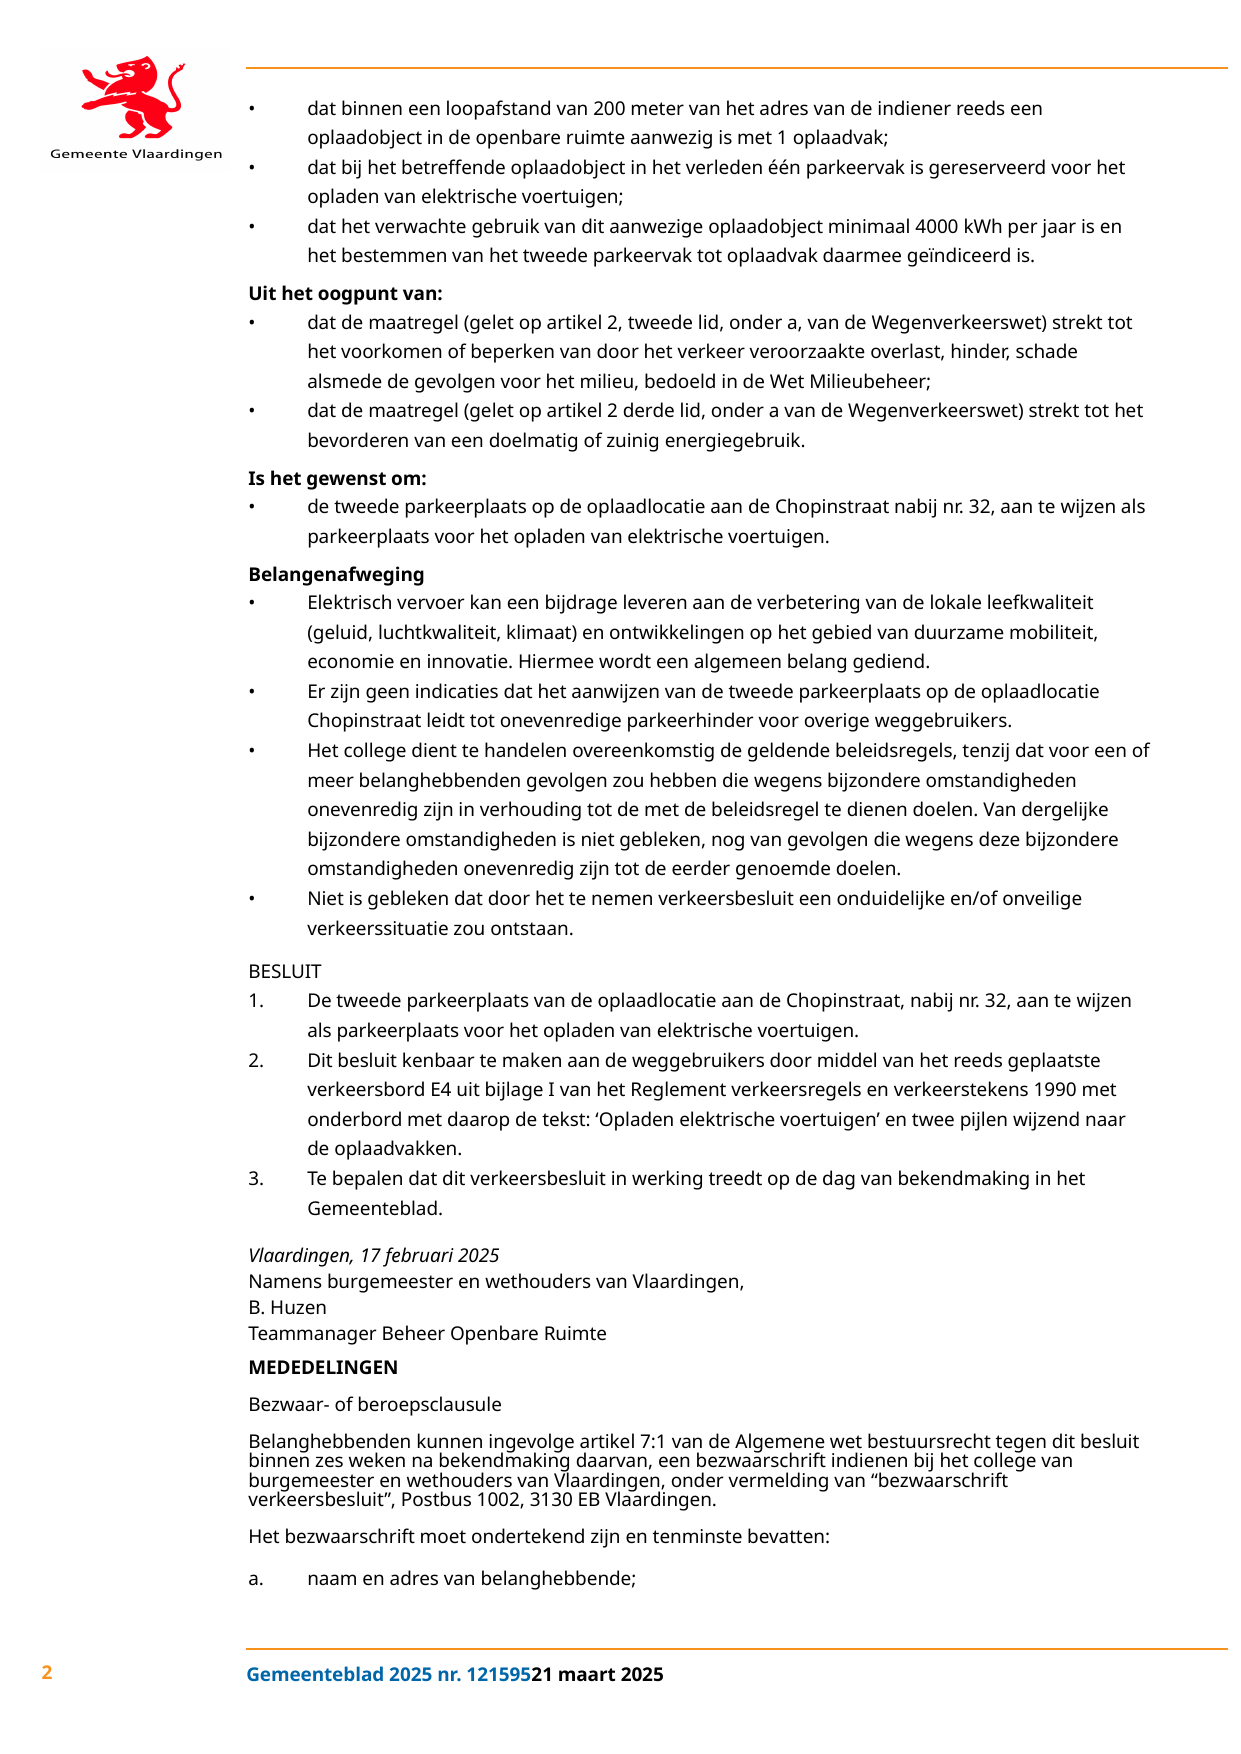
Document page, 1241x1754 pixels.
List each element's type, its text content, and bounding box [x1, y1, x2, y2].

text Belangenafweging [248, 561, 1152, 587]
list naam en adres van belanghebbende; [248, 1565, 1152, 1591]
list Er zijn geen indicaties dat het aanwijzen van de tweede parkeerplaats op de oplaadlocatie Chopinstraat leidt tot onevenredige parkeerhinder voor overige weggebruikers. [248, 678, 1152, 733]
list Elektrisch vervoer kan een bijdrage leveren aan de verbetering van de lokale leefkwaliteit (geluid, luchtkwaliteit, klimaat) en ontwikkelingen op het gebied van duurzame mobiliteit, economie en innovatie. Hiermee wordt een algemeen belang gediend. [248, 589, 1152, 674]
list dat de maatregel (gelet op artikel 2 derde lid, onder a van de Wegenverkeerswet) strekt tot het bevorderen van een doelmatig of zuinig energiegebruik. [248, 398, 1152, 453]
text B. Huzen [248, 1294, 1152, 1320]
list dat de maatregel (gelet op artikel 2, tweede lid, onder a, van de Wegenverkeerswet) strekt tot het voorkomen of beperken van door het verkeer veroorzaakte overlast, hinder, schade alsmede de gevolgen voor het milieu, bedoeld in de Wet Milieubeheer; [248, 309, 1152, 394]
text Uit het oogpunt van: [248, 281, 1152, 306]
list Niet is gebleken dat door het te nemen verkeersbesluit een onduidelijke en/of onveilige verkeerssituatie zou ontstaan. [248, 885, 1152, 941]
text Belanghebbenden kunnen ingevolge artikel 7:1 van de Algemene wet bestuursrecht tegen dit besluit binnen zes weken na bekendmaking daarvan, een bezwaarschrift indienen bij het college van burgemeester en wethouders van Vlaardingen, onder vermelding van “bezwaarschrift verkeersbesluit”, Postbus 1002, 3130 EB Vlaardingen. [248, 1433, 1152, 1510]
list dat het verwachte gebruik van dit aanwezige oplaadobject minimaal 4000 kWh per jaar is en het bestemmen van het tweede parkeervak tot oplaadvak daarmee geïndiceerd is. [248, 213, 1152, 268]
text Teammanager Beheer Openbare Ruimte [248, 1320, 1152, 1345]
list Het college dient te handelen overeenkomstig de geldende beleidsregels, tenzij dat voor een of meer belanghebbenden gevolgen zou hebben die wegens bijzondere omstandigheden onevenredig zijn in verhouding tot de met de beleidsregel te dienen doelen. Van dergelijke bijzondere omstandigheden is niet gebleken, nog van gevolgen die wegens deze bijzondere omstandigheden onevenredig zijn tot de eerder genoemde doelen. [248, 737, 1152, 881]
list dat binnen een loopafstand van 200 meter van het adres van de indiener reeds een oplaadobject in de openbare ruimte aanwezig is met 1 oplaadvak; [248, 95, 1152, 150]
text Is het gewenst om: [248, 465, 1152, 491]
text Het bezwaarschrift moet ondertekend zijn en tenminste bevatten: [248, 1528, 1152, 1547]
list De tweede parkeerplaats van de oplaadlocatie aan de Chopinstraat, nabij nr. 32, aan te wijzen als parkeerplaats voor het opladen van elektrische voertuigen. [248, 988, 1152, 1043]
picture [41, 47, 231, 172]
list Te bepalen dat dit verkeersbesluit in werking treedt op de dag van bekendmaking in het Gemeenteblad. [248, 1165, 1152, 1220]
text Namens burgemeester en wethouders van Vlaardingen, [248, 1268, 1152, 1294]
text MEDEDELINGEN [248, 1359, 1152, 1378]
list Dit besluit kenbaar te maken aan de weggebruikers door middel van het reeds geplaatste verkeersbord E4 uit bijlage I van het Reglement verkeersregels en verkeerstekens 1990 met onderbord met daarop de tekst: ‘Opladen elektrische voertuigen’ en twee pijlen wijzend naar de oplaadvakken. [248, 1047, 1152, 1161]
text BESLUIT [248, 958, 1152, 984]
text Bezwaar- of beroepsclausule [248, 1396, 1152, 1415]
text Vlaardingen, 17 februari 2025 [248, 1242, 1152, 1268]
list dat bij het betreffende oplaadobject in het verleden één parkeervak is gereserveerd voor het opladen van elektrische voertuigen; [248, 154, 1152, 209]
list de tweede parkeerplaats op de oplaadlocatie aan de Chopinstraat nabij nr. 32, aan te wijzen als parkeerplaats voor het opladen van elektrische voertuigen. [248, 493, 1152, 549]
